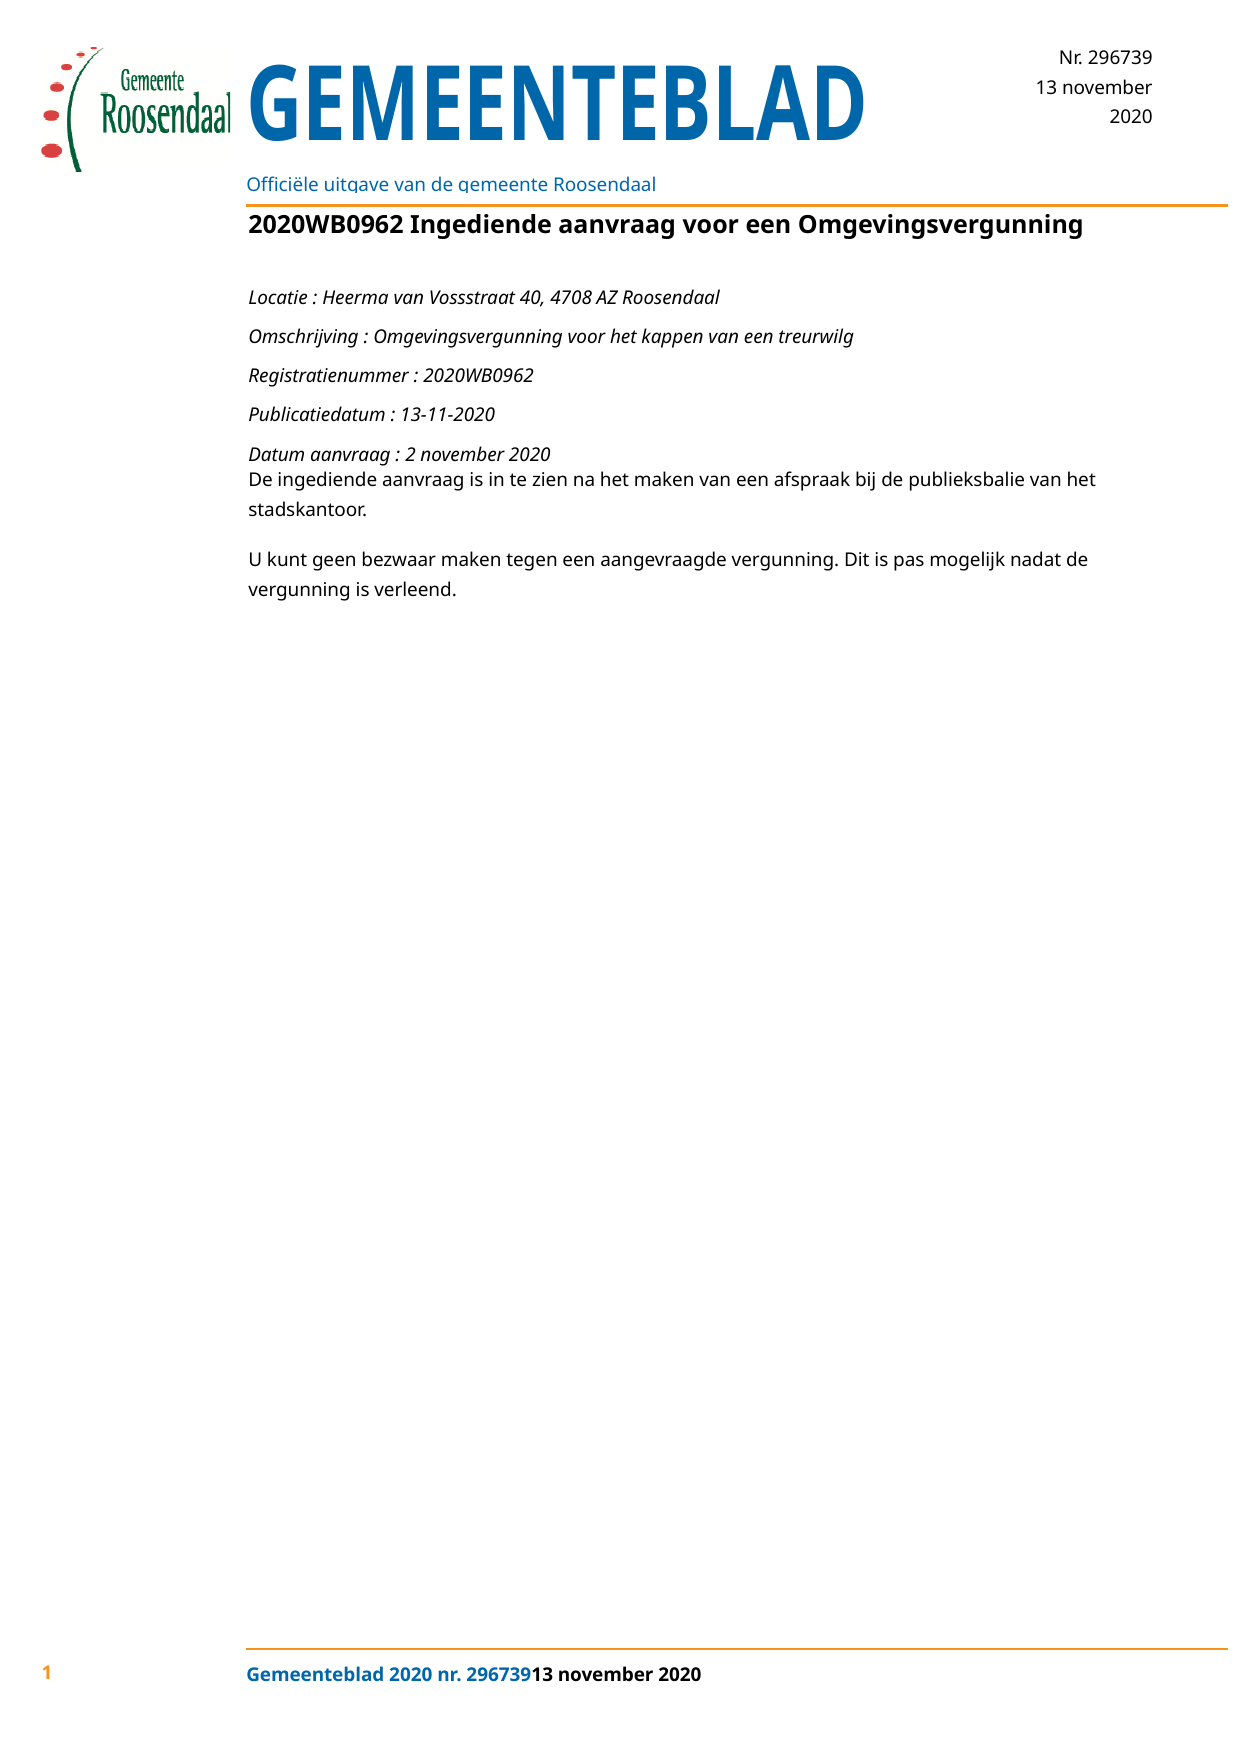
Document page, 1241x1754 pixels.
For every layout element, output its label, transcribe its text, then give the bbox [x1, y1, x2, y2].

text Publicatiedatum : 13-11-2020 [248, 402, 1152, 427]
text Omschrijving : Omgevingsvergunning voor het kappen van een treurwilg [248, 323, 1152, 349]
text Locatie : Heerma van Vossstraat 40, 4708 AZ Roosendaal [248, 284, 1152, 309]
text Datum aanvraag : 2 november 2020 [248, 441, 1152, 467]
text Registratienummer : 2020WB0962 [248, 362, 1152, 388]
picture [41, 47, 231, 172]
text U kunt geen bezwaar maken tegen een aangevraagde vergunning. Dit is pas mogelijk nadat de vergunning is verleend. [248, 547, 1152, 602]
text 2020WB0962 Ingediende aanvraag voor een Omgevingsvergunning [248, 207, 1152, 241]
text De ingediende aanvraag is in te zien na het maken van een afspraak bij de publieksbalie van het stadskantoor. [248, 467, 1152, 522]
